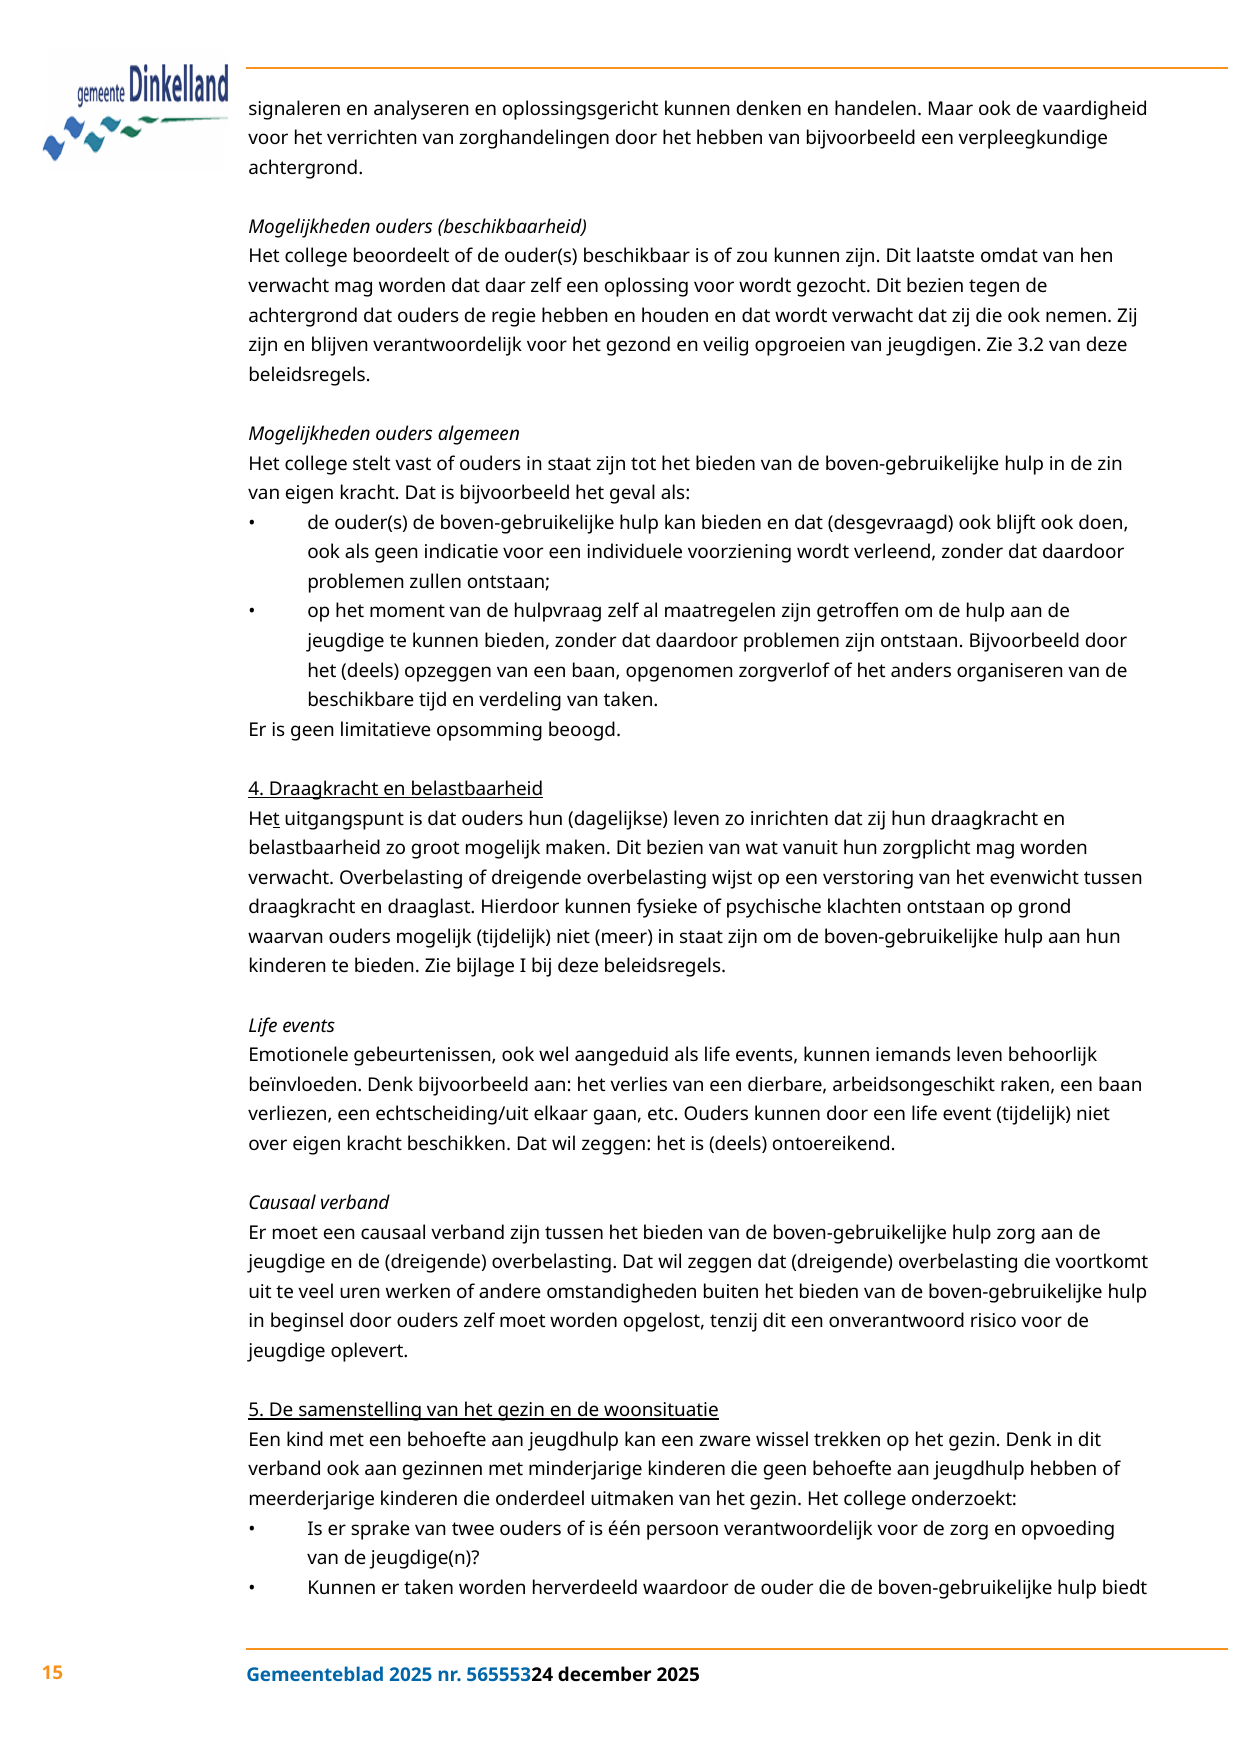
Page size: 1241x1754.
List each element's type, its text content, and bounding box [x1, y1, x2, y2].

text Er is geen limitatieve opsomming beoogd. [248, 716, 1152, 742]
picture [41, 47, 231, 172]
text Life events [248, 1012, 1152, 1038]
text Mogelijkheden ouders (beschikbaarheid) [248, 213, 1152, 239]
text Mogelijkheden ouders algemeen [248, 420, 1152, 446]
text 4. Draagkracht en belastbaarheid [248, 775, 1152, 801]
text 5. De samenstelling van het gezin en de woonsituatie [248, 1396, 1152, 1422]
text Het college stelt vast of ouders in staat zijn tot het bieden van de boven-gebruikelijke hulp in de zin van eigen kracht. Dat is bijvoorbeeld het geval als: [248, 450, 1152, 505]
list Kunnen er taken worden herverdeeld waardoor de ouder die de boven-gebruikelijke hulp biedt [248, 1574, 1152, 1600]
text Er moet een causaal verband zijn tussen het bieden van de boven-gebruikelijke hulp zorg aan de jeugdige en de (dreigende) overbelasting. Dat wil zeggen dat (dreigende) overbelasting die voortkomt uit te veel uren werken of andere omstandigheden buiten het bieden van de boven-gebruikelijke hulp in beginsel door ouders zelf moet worden opgelost, tenzij dit een onverantwoord risico voor de jeugdige oplevert. [248, 1219, 1152, 1363]
list de ouder(s) de boven-gebruikelijke hulp kan bieden en dat (desgevraagd) ook blijft ook doen, ook als geen indicatie voor een individuele voorziening wordt verleend, zonder dat daardoor problemen zullen ontstaan; [248, 509, 1152, 594]
text Het uitgangspunt is dat ouders hun (dagelijkse) leven zo inrichten dat zij hun draagkracht en belastbaarheid zo groot mogelijk maken. Dit bezien van wat vanuit hun zorgplicht mag worden verwacht. Overbelasting of dreigende overbelasting wijst op een verstoring van het evenwicht tussen draagkracht en draaglast. Hierdoor kunnen fysieke of psychische klachten ontstaan op grond waarvan ouders mogelijk (tijdelijk) niet (meer) in staat zijn om de boven-gebruikelijke hulp aan hun kinderen te bieden. Zie bijlage I bij deze beleidsregels. [248, 805, 1152, 978]
list Is er sprake van twee ouders of is één persoon verantwoordelijk voor de zorg en opvoeding van de jeugdige(n)? [248, 1515, 1152, 1570]
text Emotionele gebeurtenissen, ook wel aangeduid als life events, kunnen iemands leven behoorlijk beïnvloeden. Denk bijvoorbeeld aan: het verlies van een dierbare, arbeidsongeschikt raken, een baan verliezen, een echtscheiding/uit elkaar gaan, etc. Ouders kunnen door een life event (tijdelijk) niet over eigen kracht beschikken. Dat wil zeggen: het is (deels) ontoereikend. [248, 1041, 1152, 1156]
text Het college beoordeelt of de ouder(s) beschikbaar is of zou kunnen zijn. Dit laatste omdat van hen verwacht mag worden dat daar zelf een oplossing voor wordt gezocht. Dit bezien tegen de achtergrond dat ouders de regie hebben en houden en dat wordt verwacht dat zij die ook nemen. Zij zijn en blijven verantwoordelijk voor het gezond en veilig opgroeien van jeugdigen. Zie 3.2 van deze beleidsregels. [248, 243, 1152, 387]
text Causaal verband [248, 1189, 1152, 1215]
text signaleren en analyseren en oplossingsgericht kunnen denken en handelen. Maar ook de vaardigheid voor het verrichten van zorghandelingen door het hebben van bijvoorbeeld een verpleegkundige achtergrond. [248, 95, 1152, 180]
text Een kind met een behoefte aan jeugdhulp kan een zware wissel trekken op het gezin. Denk in dit verband ook aan gezinnen met minderjarige kinderen die geen behoefte aan jeugdhulp hebben of meerderjarige kinderen die onderdeel uitmaken van het gezin. Het college onderzoekt: [248, 1426, 1152, 1511]
list op het moment van de hulpvraag zelf al maatregelen zijn getroffen om de hulp aan de jeugdige te kunnen bieden, zonder dat daardoor problemen zijn ontstaan. Bijvoorbeeld door het (deels) opzeggen van een baan, opgenomen zorgverlof of het anders organiseren van de beschikbare tijd en verdeling van taken. [248, 598, 1152, 712]
